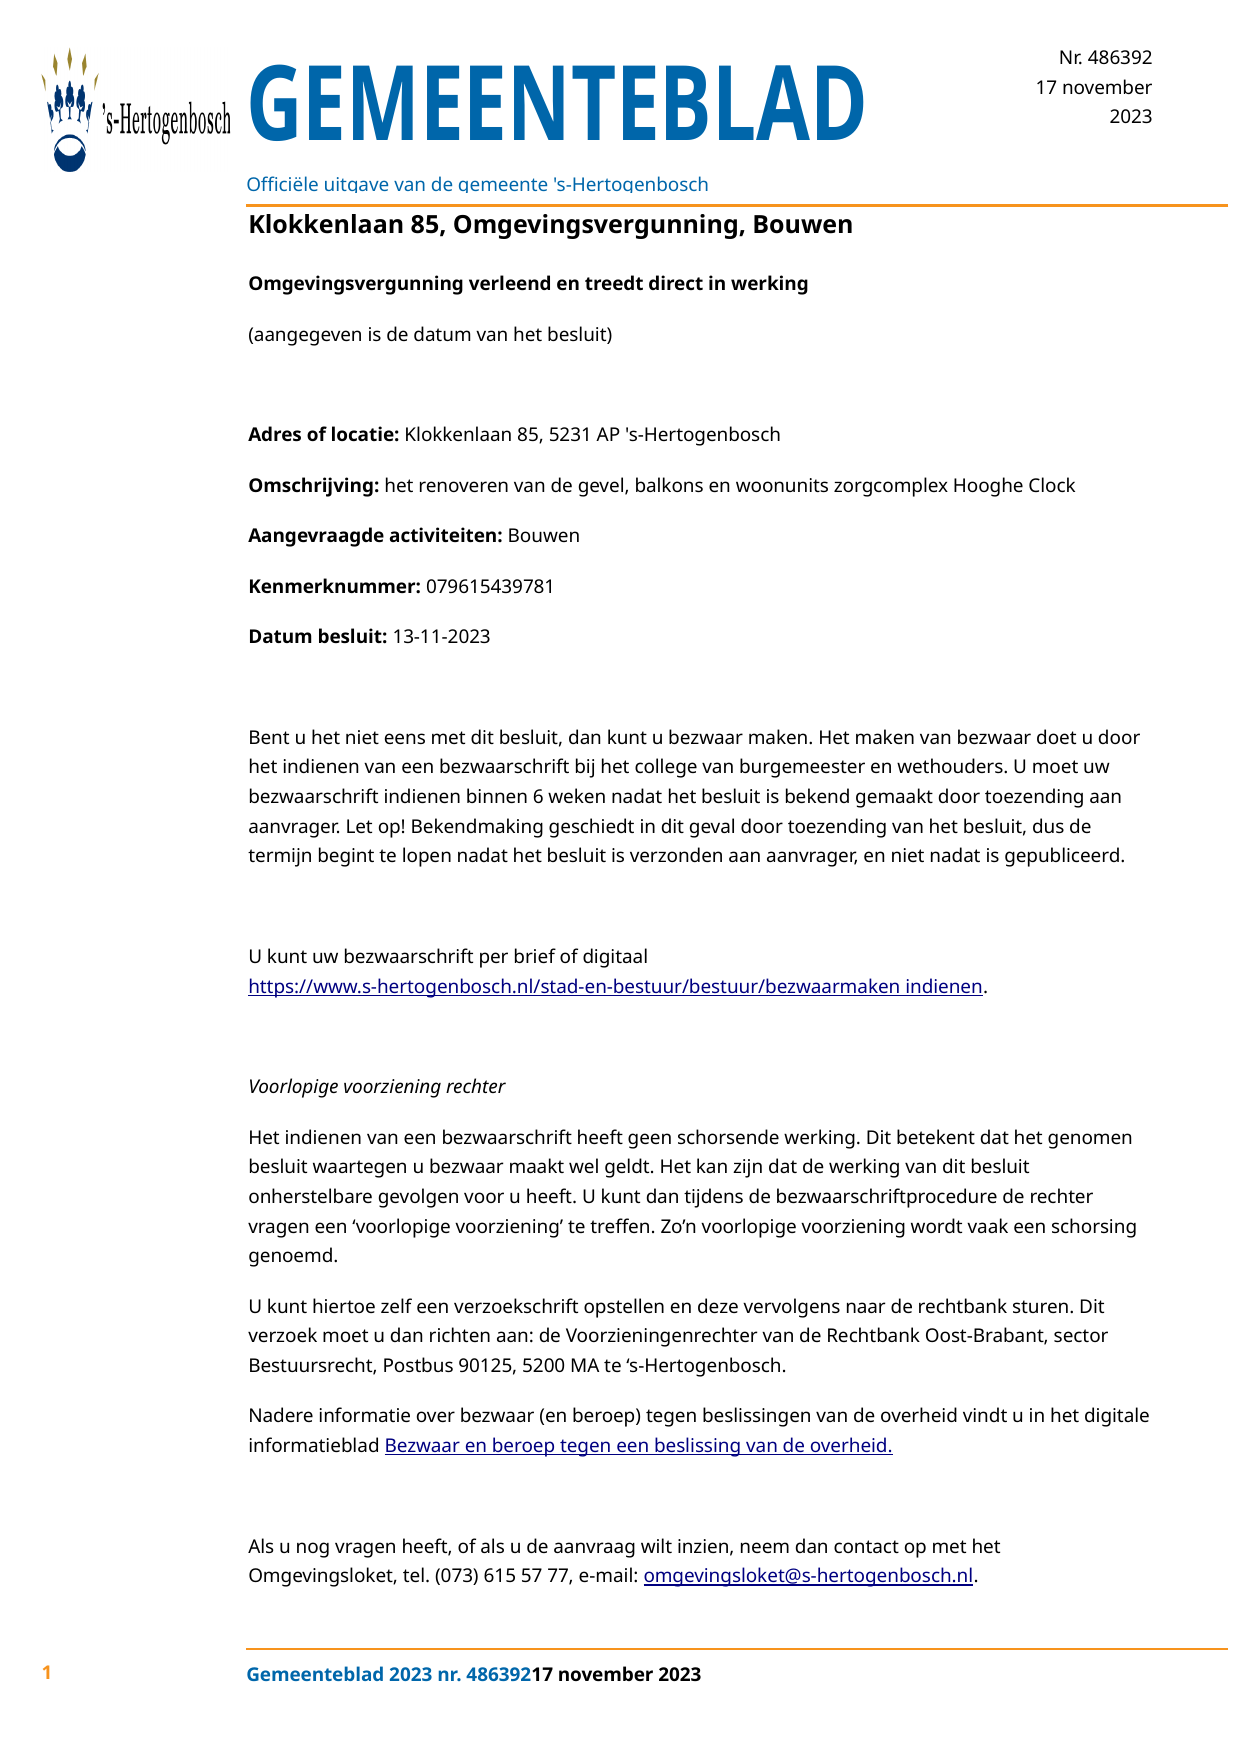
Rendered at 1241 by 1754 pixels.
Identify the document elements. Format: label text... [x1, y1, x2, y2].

text Klokkenlaan 85, Omgevingsvergunning, Bouwen [248, 207, 1152, 241]
text U kunt hiertoe zelf een verzoekschrift opstellen en deze vervolgens naar de rechtbank sturen. Dit verzoek moet u dan richten aan: de Voorzieningenrechter van de Rechtbank Oost-Brabant, sector Bestuursrecht, Postbus 90125, 5200 MA te ‘s-Hertogenbosch. [248, 1293, 1152, 1378]
text Nadere informatie over bezwaar (en beroep) tegen beslissingen van de overheid vindt u in het digitale informatieblad Bezwaar en beroep tegen een beslissing van de overheid. [248, 1402, 1152, 1458]
text Omschrijving: het renoveren van de gevel, balkons en woonunits zorgcomplex Hooghe Clock [248, 472, 1152, 498]
text Bent u het niet eens met dit besluit, dan kunt u bezwaar maken. Het maken van bezwaar doet u door het indienen van een bezwaarschrift bij het college van burgemeester en wethouders. U moet uw bezwaarschrift indienen binnen 6 weken nadat het besluit is bekend gemaakt door toezending aan aanvrager. Let op! Bekendmaking geschiedt in dit geval door toezending van het besluit, dus de termijn begint te lopen nadat het besluit is verzonden aan aanvrager, en niet nadat is gepubliceerd. [248, 724, 1152, 868]
text U kunt uw bezwaarschrift per brief of digitaal https://www.s-hertogenbosch.nl/stad-en-bestuur/bestuur/bezwaarmaken indienen. [248, 943, 1152, 998]
text Adres of locatie: Klokkenlaan 85, 5231 AP 's-Hertogenbosch [248, 422, 1152, 447]
text (aangegeven is de datum van het besluit) [248, 321, 1152, 346]
text Datum besluit: 13-11-2023 [248, 623, 1152, 649]
text Aangevraagde activiteiten: Bouwen [248, 522, 1152, 548]
picture [41, 47, 231, 172]
text Het indienen van een bezwaarschrift heeft geen schorsende werking. Dit betekent dat het genomen besluit waartegen u bezwaar maakt wel geldt. Het kan zijn dat de werking van dit besluit onherstelbare gevolgen voor u heeft. U kunt dan tijdens de bezwaarschriftprocedure de rechter vragen een ‘voorlopige voorziening’ te treffen. Zo’n voorlopige voorziening wordt vaak een schorsing genoemd. [248, 1124, 1152, 1268]
text Als u nog vragen heeft, of als u de aanvraag wilt inzien, neem dan contact op met het Omgevingsloket, tel. (073) 615 57 77, e-mail: omgevingsloket@s-hertogenbosch.nl. [248, 1533, 1152, 1588]
text Voorlopige voorziening rechter [248, 1074, 1152, 1099]
text Kenmerknummer: 079615439781 [248, 573, 1152, 598]
text Omgevingsvergunning verleend en treedt direct in werking [248, 270, 1152, 296]
